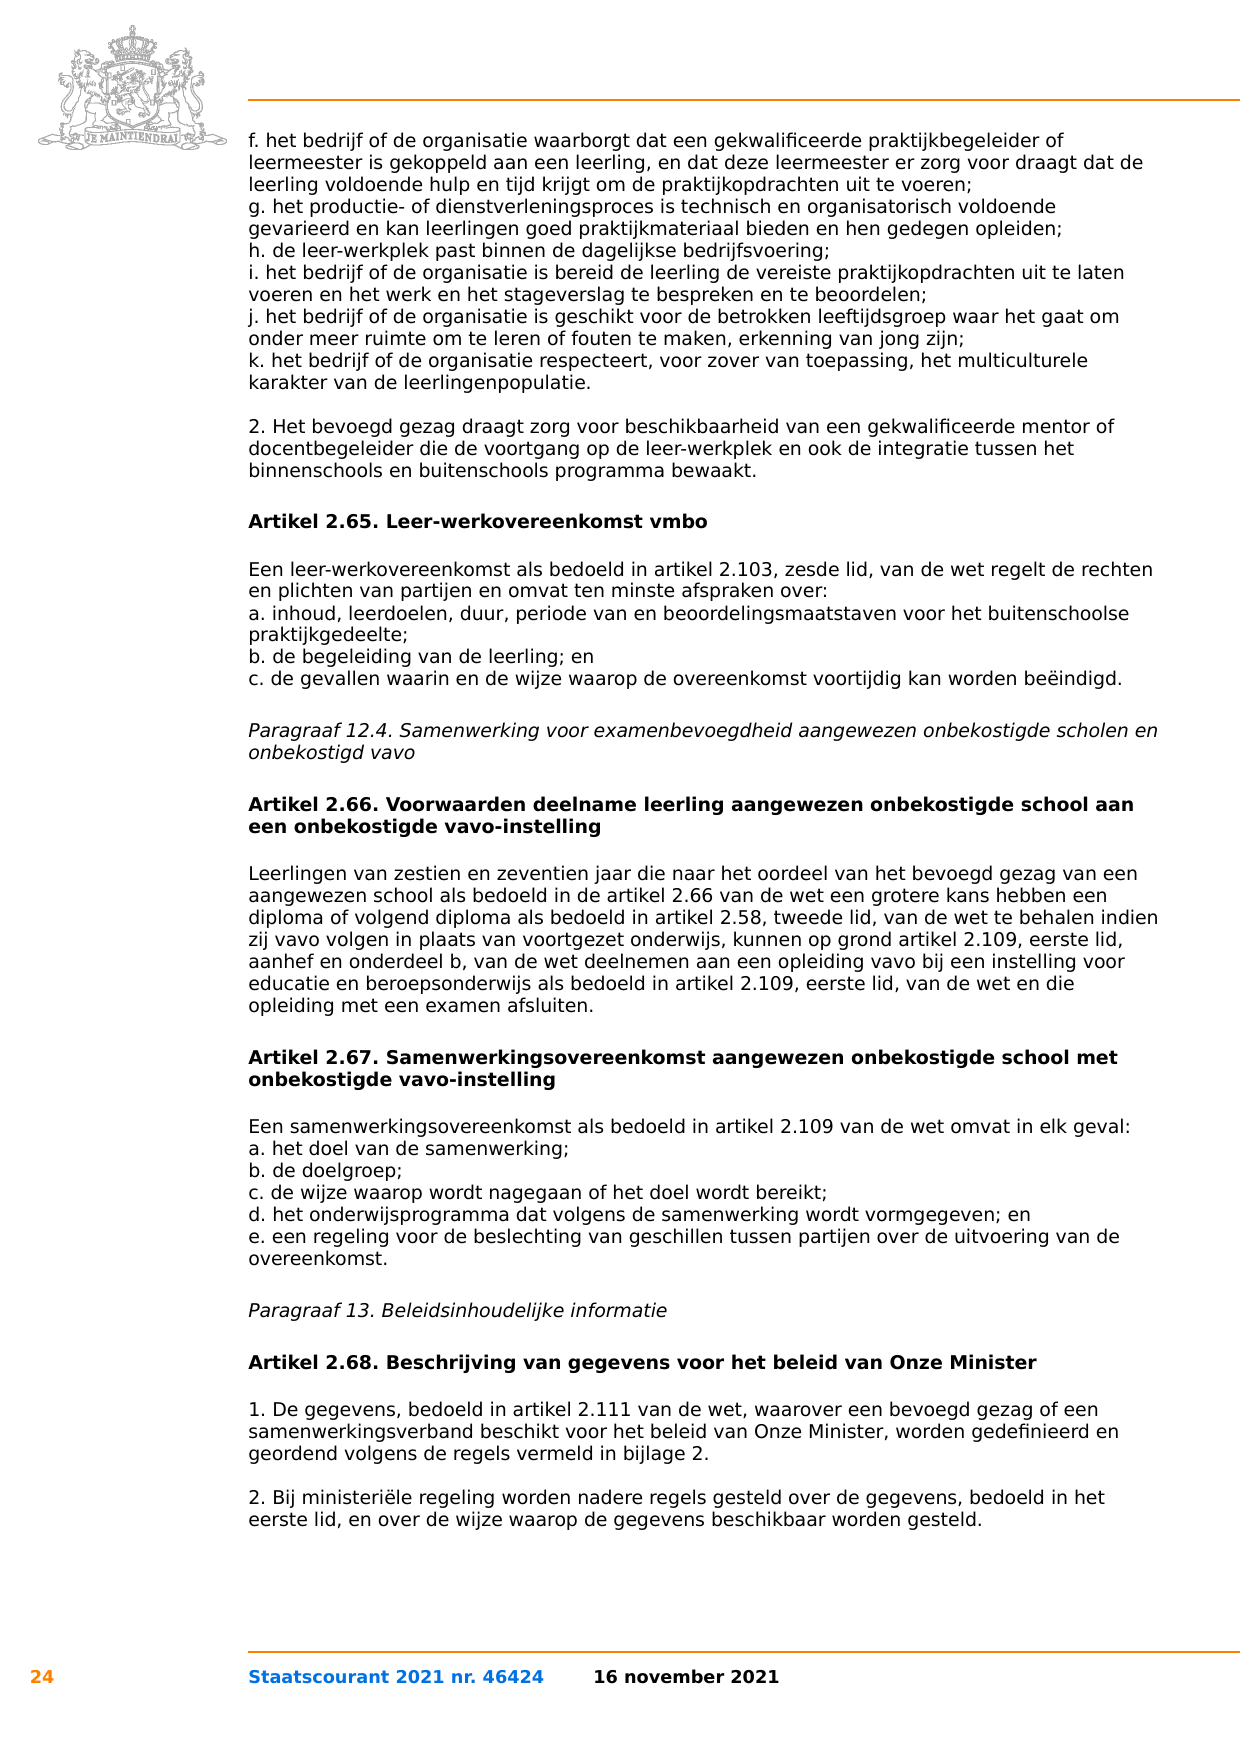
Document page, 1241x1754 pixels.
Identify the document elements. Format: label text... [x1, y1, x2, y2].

subtitle Artikel 2.67. Samenwerkingsovereenkomst aangewezen onbekostigde school met onbekostigde vavo-instelling [248, 1047, 1163, 1091]
text 1. De gegevens, bedoeld in artikel 2.111 van de wet, waarover een bevoegd gezag of een samenwerkingsverband beschikt voor het beleid van Onze Minister, worden gedefinieerd en geordend volgens de regels vermeld in bijlage 2. [248, 1399, 1163, 1465]
text Een samenwerkingsovereenkomst als bedoeld in artikel 2.109 van de wet omvat in elk geval: [248, 1116, 1163, 1138]
text k. het bedrijf of de organisatie respecteert, voor zover van toepassing, het multiculturele karakter van de leerlingenpopulatie. [248, 350, 1163, 394]
text j. het bedrijf of de organisatie is geschikt voor de betrokken leeftijdsgroep waar het gaat om onder meer ruimte om te leren of fouten te maken, erkenning van jong zijn; [248, 306, 1163, 350]
text Een leer-werkovereenkomst als bedoeld in artikel 2.103, zesde lid, van de wet regelt de rechten en plichten van partijen en omvat ten minste afspraken over: [248, 558, 1163, 602]
subtitle Artikel 2.68. Beschrijving van gegevens voor het beleid van Onze Minister [248, 1352, 1163, 1374]
subtitle Artikel 2.66. Voorwaarden deelname leerling aangewezen onbekostigde school aan een onbekostigde vavo-instelling [248, 794, 1163, 838]
text 2. Het bevoegd gezag draagt zorg voor beschikbaarheid van een gekwalificeerde mentor of docentbegeleider die de voortgang op de leer-werkplek en ook de integratie tussen het binnenschools en buitenschools programma bewaakt. [248, 416, 1163, 481]
text d. het onderwijsprogramma dat volgens de samenwerking wordt vormgegeven; en [248, 1204, 1163, 1226]
subtitle Paragraaf 12.4. Samenwerking voor examenbevoegdheid aangewezen onbekostigde scholen en onbekostigd vavo [248, 720, 1163, 764]
text c. de gevallen waarin en de wijze waarop de overeenkomst voortijdig kan worden beëindigd. [248, 668, 1163, 690]
subtitle Artikel 2.65. Leer-werkovereenkomst vmbo [248, 511, 1163, 533]
text i. het bedrijf of de organisatie is bereid de leerling de vereiste praktijkopdrachten uit te laten voeren en het werk en het stageverslag te bespreken en te beoordelen; [248, 262, 1163, 306]
picture [38, 25, 227, 150]
text b. de doelgroep; [248, 1160, 1163, 1182]
text e. een regeling voor de beslechting van geschillen tussen partijen over de uitvoering van de overeenkomst. [248, 1226, 1163, 1270]
text f. het bedrijf of de organisatie waarborgt dat een gekwalificeerde praktijkbegeleider of leermeester is gekoppeld aan een leerling, en dat deze leermeester er zorg voor draagt dat de leerling voldoende hulp en tijd krijgt om de praktijkopdrachten uit te voeren; [248, 130, 1163, 196]
text a. inhoud, leerdoelen, duur, periode van en beoordelingsmaatstaven voor het buitenschoolse praktijkgedeelte; [248, 602, 1163, 646]
text Leerlingen van zestien en zeventien jaar die naar het oordeel van het bevoegd gezag van een aangewezen school als bedoeld in de artikel 2.66 van de wet een grotere kans hebben een diploma of volgend diploma als bedoeld in artikel 2.58, tweede lid, van de wet te behalen indien zij vavo volgen in plaats van voortgezet onderwijs, kunnen op grond artikel 2.109, eerste lid, aanhef en onderdeel b, van de wet deelnemen aan een opleiding vavo bij een instelling voor educatie en beroepsonderwijs als bedoeld in artikel 2.109, eerste lid, van de wet en die opleiding met een examen afsluiten. [248, 863, 1163, 1017]
text b. de begeleiding van de leerling; en [248, 646, 1163, 668]
text g. het productie- of dienstverleningsproces is technisch en organisatorisch voldoende gevarieerd en kan leerlingen goed praktijkmateriaal bieden en hen gedegen opleiden; [248, 196, 1163, 240]
text c. de wijze waarop wordt nagegaan of het doel wordt bereikt; [248, 1182, 1163, 1204]
subtitle Paragraaf 13. Beleidsinhoudelijke informatie [248, 1300, 1163, 1322]
text h. de leer-werkplek past binnen de dagelijkse bedrijfsvoering; [248, 240, 1163, 262]
text 2. Bij ministeriële regeling worden nadere regels gesteld over de gegevens, bedoeld in het eerste lid, en over de wijze waarop de gegevens beschikbaar worden gesteld. [248, 1487, 1163, 1531]
text a. het doel van de samenwerking; [248, 1138, 1163, 1160]
